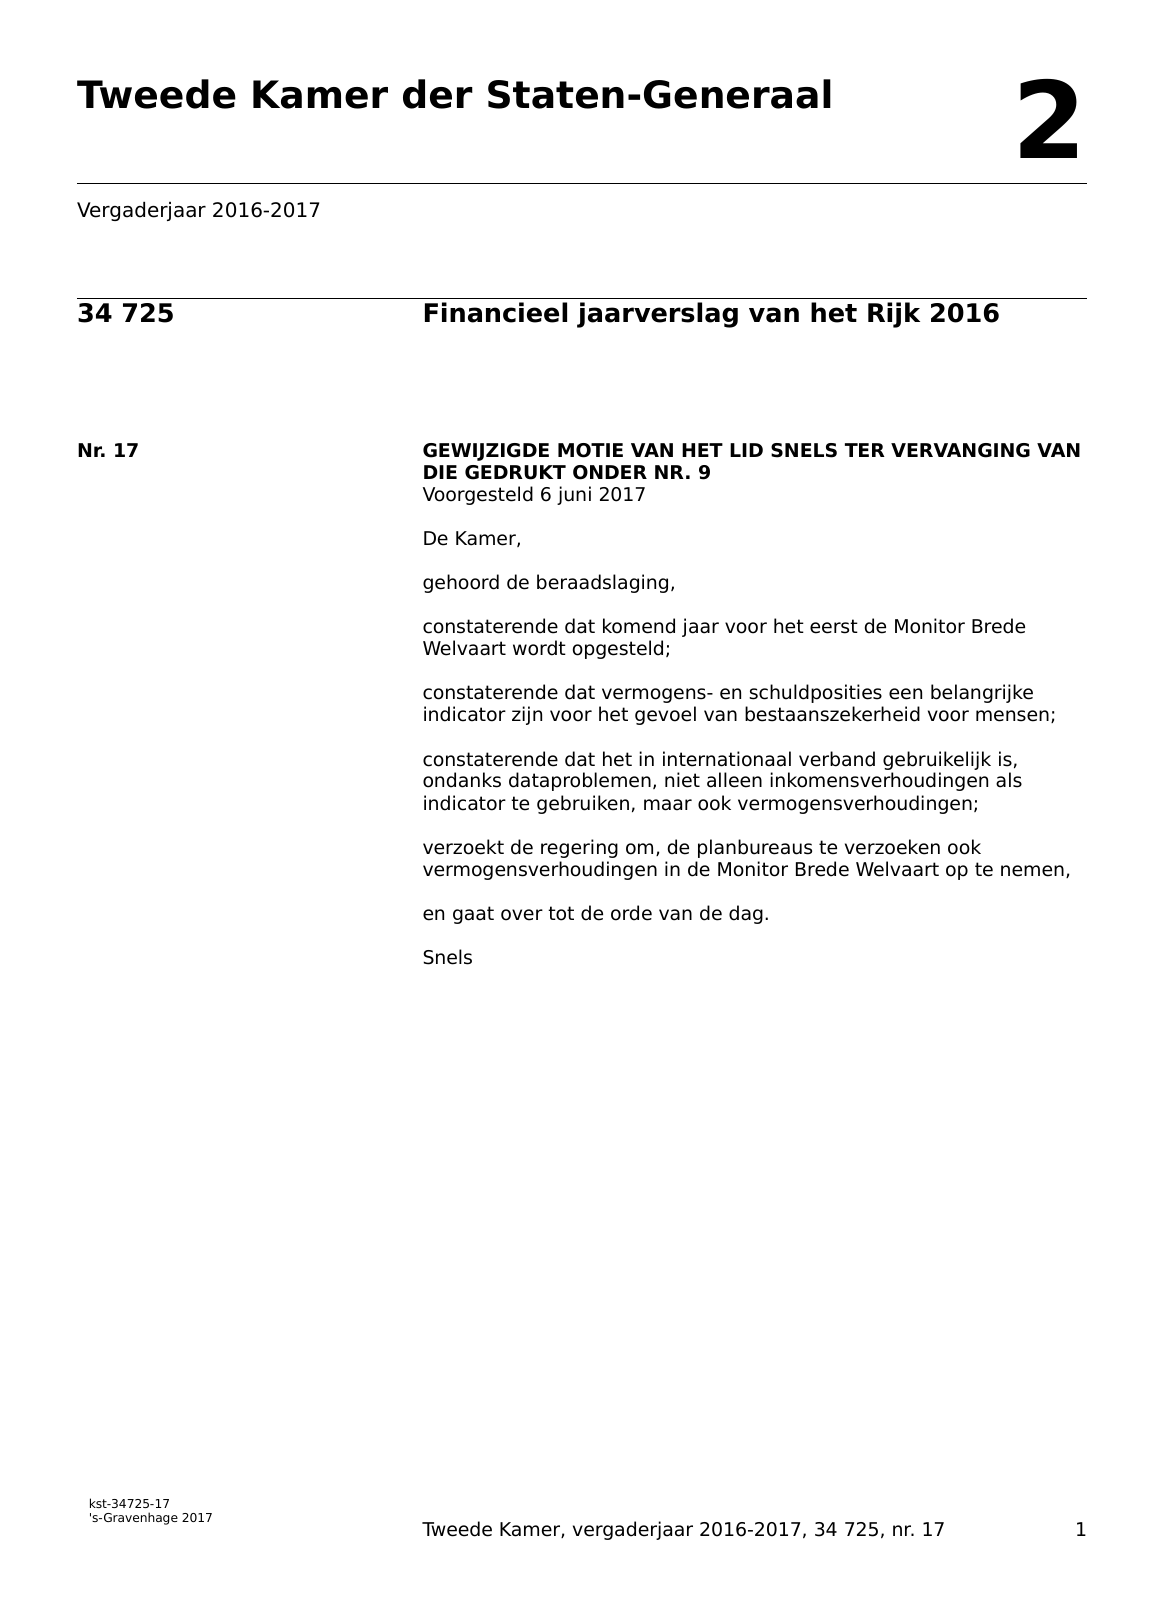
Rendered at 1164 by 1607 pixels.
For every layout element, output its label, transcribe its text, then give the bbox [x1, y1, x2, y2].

text constaterende dat vermogens- en schuldposities een belangrijke indicator zijn voor het gevoel van bestaanszekerheid voor mensen; [422, 682, 1087, 726]
text constaterende dat het in internationaal verband gebruikelijk is, ondanks dataproblemen, niet alleen inkomensverhoudingen als indicator te gebruiken, maar ook vermogensverhoudingen; [422, 748, 1087, 814]
table_header 2 [886, 59, 1087, 183]
table_header Tweede Kamer der Staten-Generaal [77, 59, 886, 183]
text gehoord de beraadslaging, [422, 572, 1087, 594]
text Snels [422, 947, 1087, 969]
subtitle 34 725 Financieel jaarverslag van het Rijk 2016 [77, 299, 1087, 329]
text De Kamer, [422, 528, 1087, 550]
text Voorgesteld 6 juni 2017 [422, 484, 1087, 506]
text en gaat over tot de orde van de dag. [422, 903, 1087, 925]
text kst-34725-17 [88, 1497, 323, 1511]
table_cell Vergaderjaar 2016-2017 [77, 184, 1087, 298]
text constaterende dat komend jaar voor het eerst de Monitor Brede Welvaart wordt opgesteld; [422, 616, 1087, 660]
text 's-Gravenhage 2017 [88, 1511, 323, 1525]
text verzoekt de regering om, de planbureaus te verzoeken ook vermogensverhoudingen in de Monitor Brede Welvaart op te nemen, [422, 837, 1087, 881]
subtitle Nr. 17 GEWIJZIGDE MOTIE VAN HET LID SNELS TER VERVANGING VAN DIE GEDRUKT ONDER NR. 9 [77, 440, 1087, 484]
